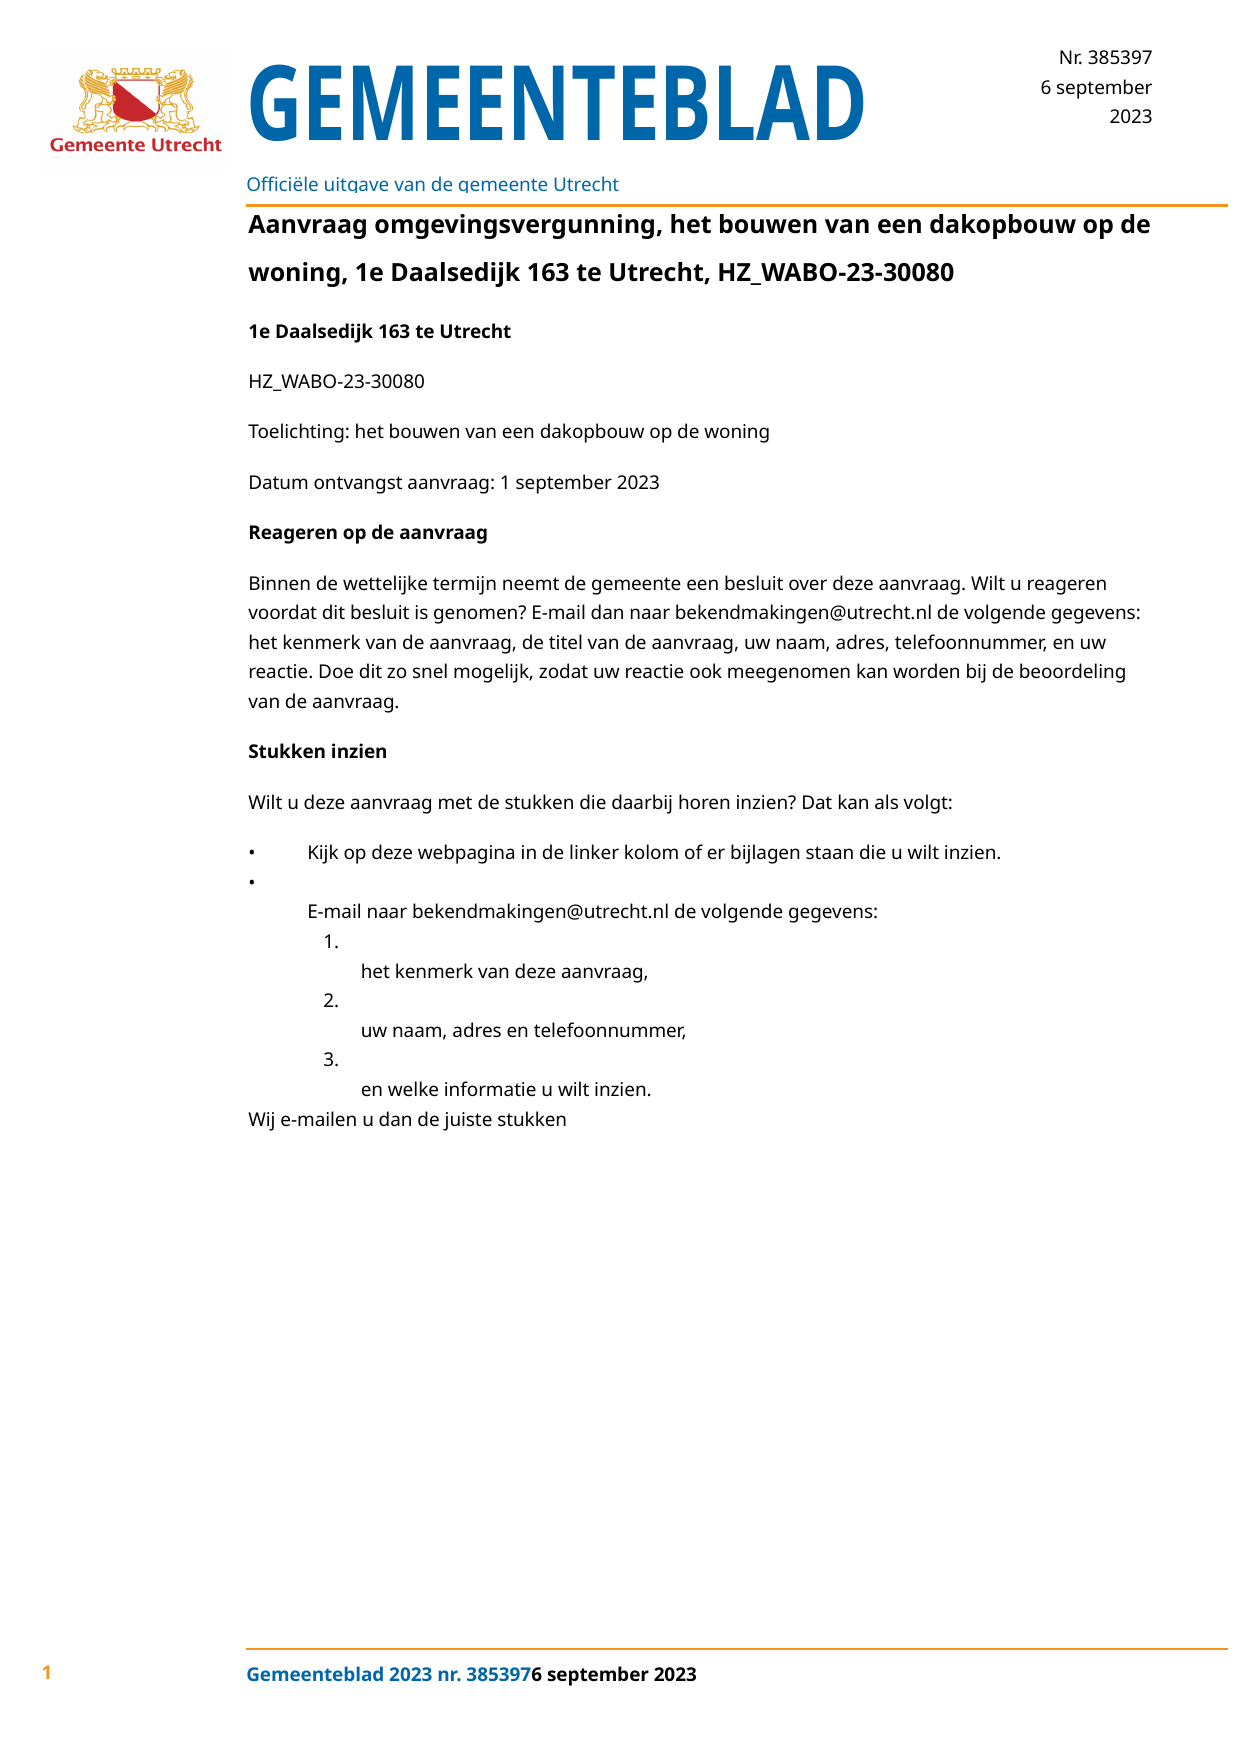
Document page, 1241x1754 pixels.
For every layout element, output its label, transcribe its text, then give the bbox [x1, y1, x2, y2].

list Kijk op deze webpagina in de linker kolom of er bijlagen staan die u wilt inzien. [248, 839, 1152, 865]
text Binnen de wettelijke termijn neemt de gemeente een besluit over deze aanvraag. Wilt u reageren voordat dit besluit is genomen? E-mail dan naar bekendmakingen@utrecht.nl de volgende gegevens: het kenmerk van de aanvraag, de titel van de aanvraag, uw naam, adres, telefoonnummer, en uw reactie. Doe dit zo snel mogelijk, zodat uw reactie ook meegenomen kan worden bij de beoordeling van de aanvraag. [248, 570, 1152, 714]
text Wilt u deze aanvraag met de stukken die daarbij horen inzien? Dat kan als volgt: [248, 789, 1152, 815]
text Stukken inzien [248, 739, 1152, 764]
text HZ_WABO-23-30080 [248, 368, 1152, 394]
text Datum ontvangst aanvraag: 1 september 2023 [248, 469, 1152, 495]
list E-mail naar bekendmakingen@utrecht.nl de volgende gegevens: [248, 899, 1152, 924]
list het kenmerk van deze aanvraag, [323, 958, 1152, 984]
list en welke informatie u wilt inzien. [323, 1076, 1152, 1102]
picture [41, 47, 231, 172]
text 1e Daalsedijk 163 te Utrecht [248, 318, 1152, 344]
text Aanvraag omgevingsvergunning, het bouwen van een dakopbouw op de woning, 1e Daalsedijk 163 te Utrecht, HZ_WABO-23-30080 [248, 207, 1152, 288]
list uw naam, adres en telefoonnummer, [323, 1017, 1152, 1043]
text Reageren op de aanvraag [248, 519, 1152, 545]
text Toelichting: het bouwen van een dakopbouw op de woning [248, 419, 1152, 444]
text Wij e-mailen u dan de juiste stukken [248, 1106, 1152, 1132]
